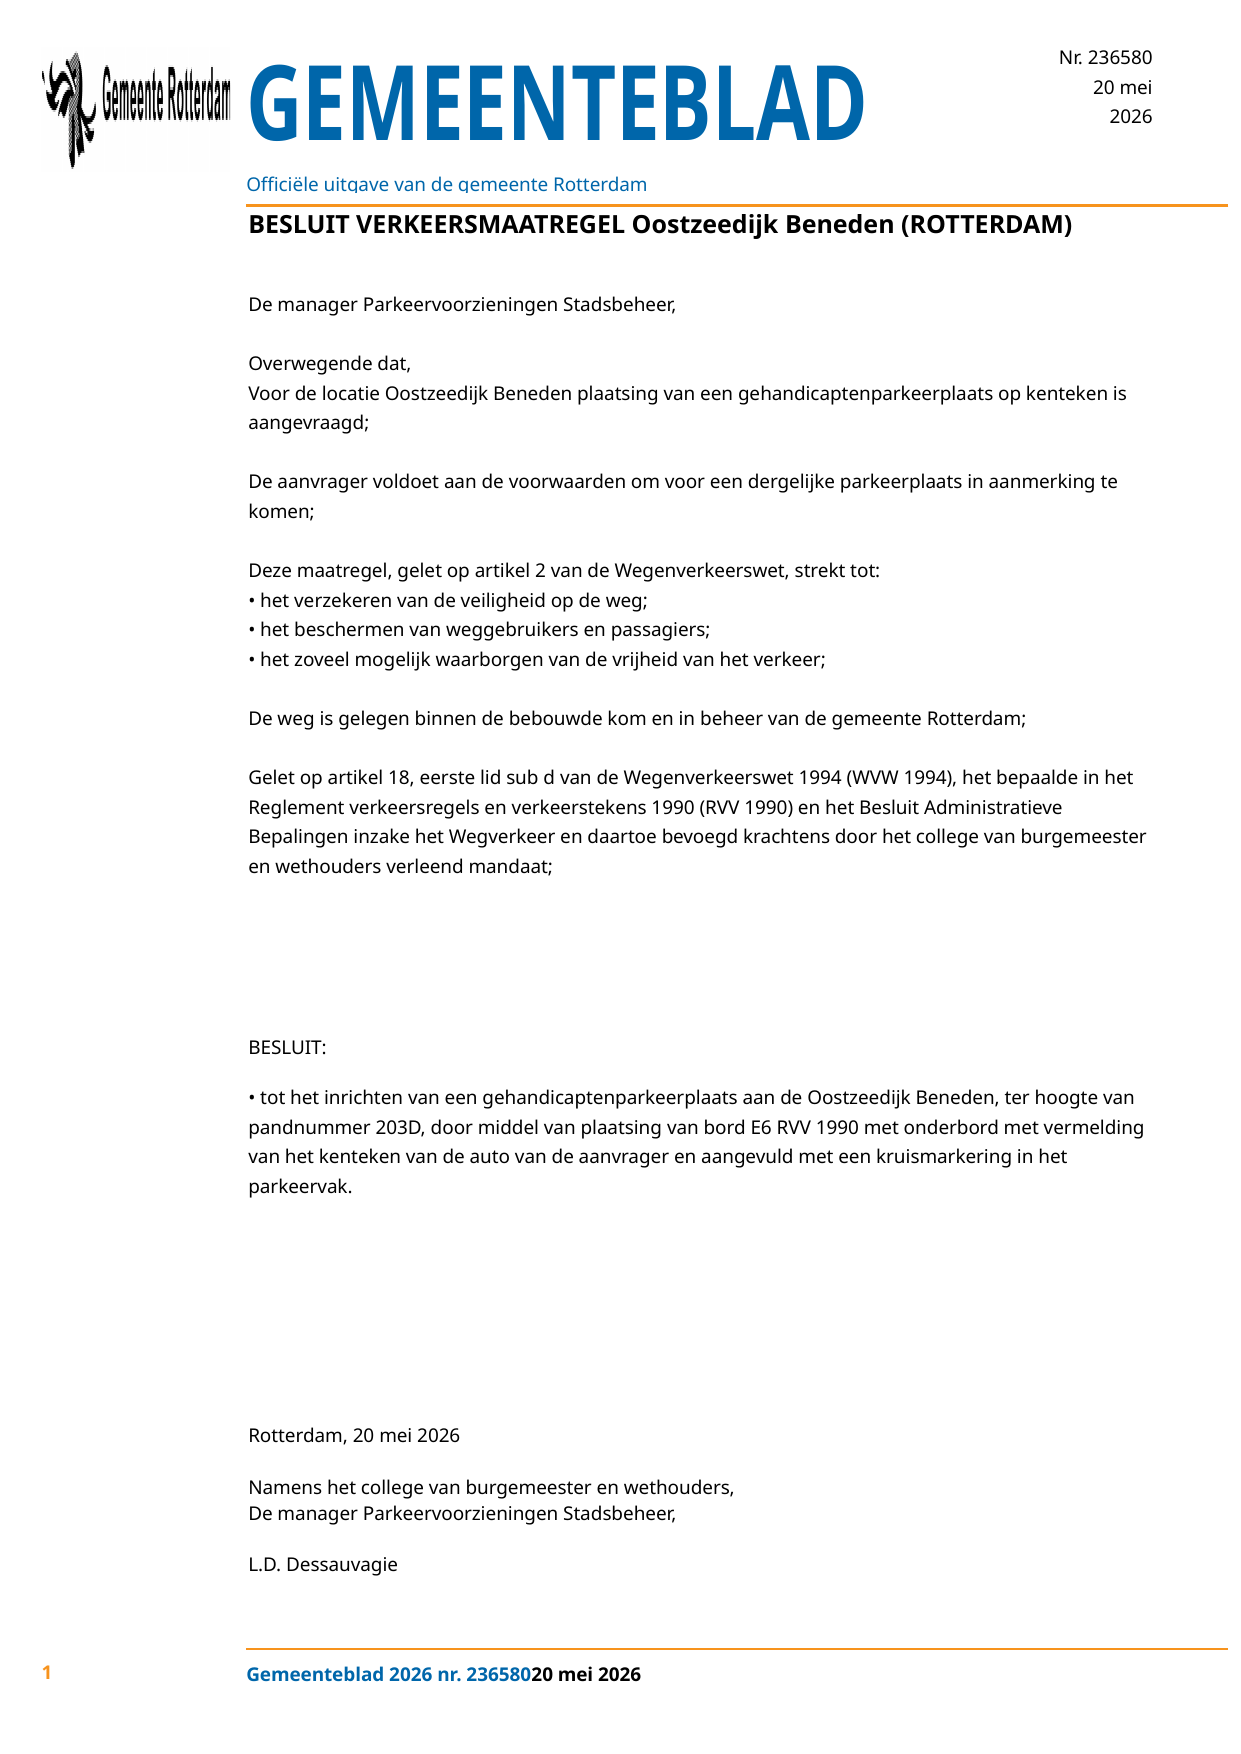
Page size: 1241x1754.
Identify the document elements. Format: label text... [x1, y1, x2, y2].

text • het verzekeren van de veiligheid op de weg; [248, 587, 1152, 613]
text Rotterdam, 20 mei 2026 [248, 1423, 1152, 1448]
text De weg is gelegen binnen de bebouwde kom en in beheer van de gemeente Rotterdam; [248, 705, 1152, 731]
picture [41, 47, 231, 172]
text BESLUIT: [248, 1034, 1152, 1060]
text • het zoveel mogelijk waarborgen van de vrijheid van het verkeer; [248, 646, 1152, 672]
text L.D. Dessauvagie [248, 1551, 1152, 1577]
text BESLUIT VERKEERSMAATREGEL Oostzeedijk Beneden (ROTTERDAM) [248, 207, 1152, 241]
text De aanvrager voldoet aan de voorwaarden om voor een dergelijke parkeerplaats in aanmerking te komen; [248, 468, 1152, 524]
text • het beschermen van weggebruikers en passagiers; [248, 616, 1152, 642]
text Gelet op artikel 18, eerste lid sub d van de Wegenverkeerswet 1994 (WVW 1994), het bepaalde in het Reglement verkeersregels en verkeerstekens 1990 (RVV 1990) en het Besluit Administratieve Bepalingen inzake het Wegverkeer en daartoe bevoegd krachtens door het college van burgemeester en wethouders verleend mandaat; [248, 764, 1152, 879]
text Voor de locatie Oostzeedijk Beneden plaatsing van een gehandicaptenparkeerplaats op kenteken is aangevraagd; [248, 380, 1152, 435]
text De manager Parkeervoorzieningen Stadsbeheer, [248, 1500, 1152, 1526]
text De manager Parkeervoorzieningen Stadsbeheer, [248, 291, 1152, 317]
text Namens het college van burgemeester en wethouders, [248, 1474, 1152, 1500]
text • tot het inrichten van een gehandicaptenparkeerplaats aan de Oostzeedijk Beneden, ter hoogte van pandnummer 203D, door middel van plaatsing van bord E6 RVV 1990 met onderbord met vermelding van het kenteken van de auto van de aanvrager en aangevuld met een kruismarkering in het parkeervak. [248, 1084, 1152, 1199]
text Overwegende dat, [248, 350, 1152, 376]
text Deze maatregel, gelet op artikel 2 van de Wegenverkeerswet, strekt tot: [248, 557, 1152, 583]
